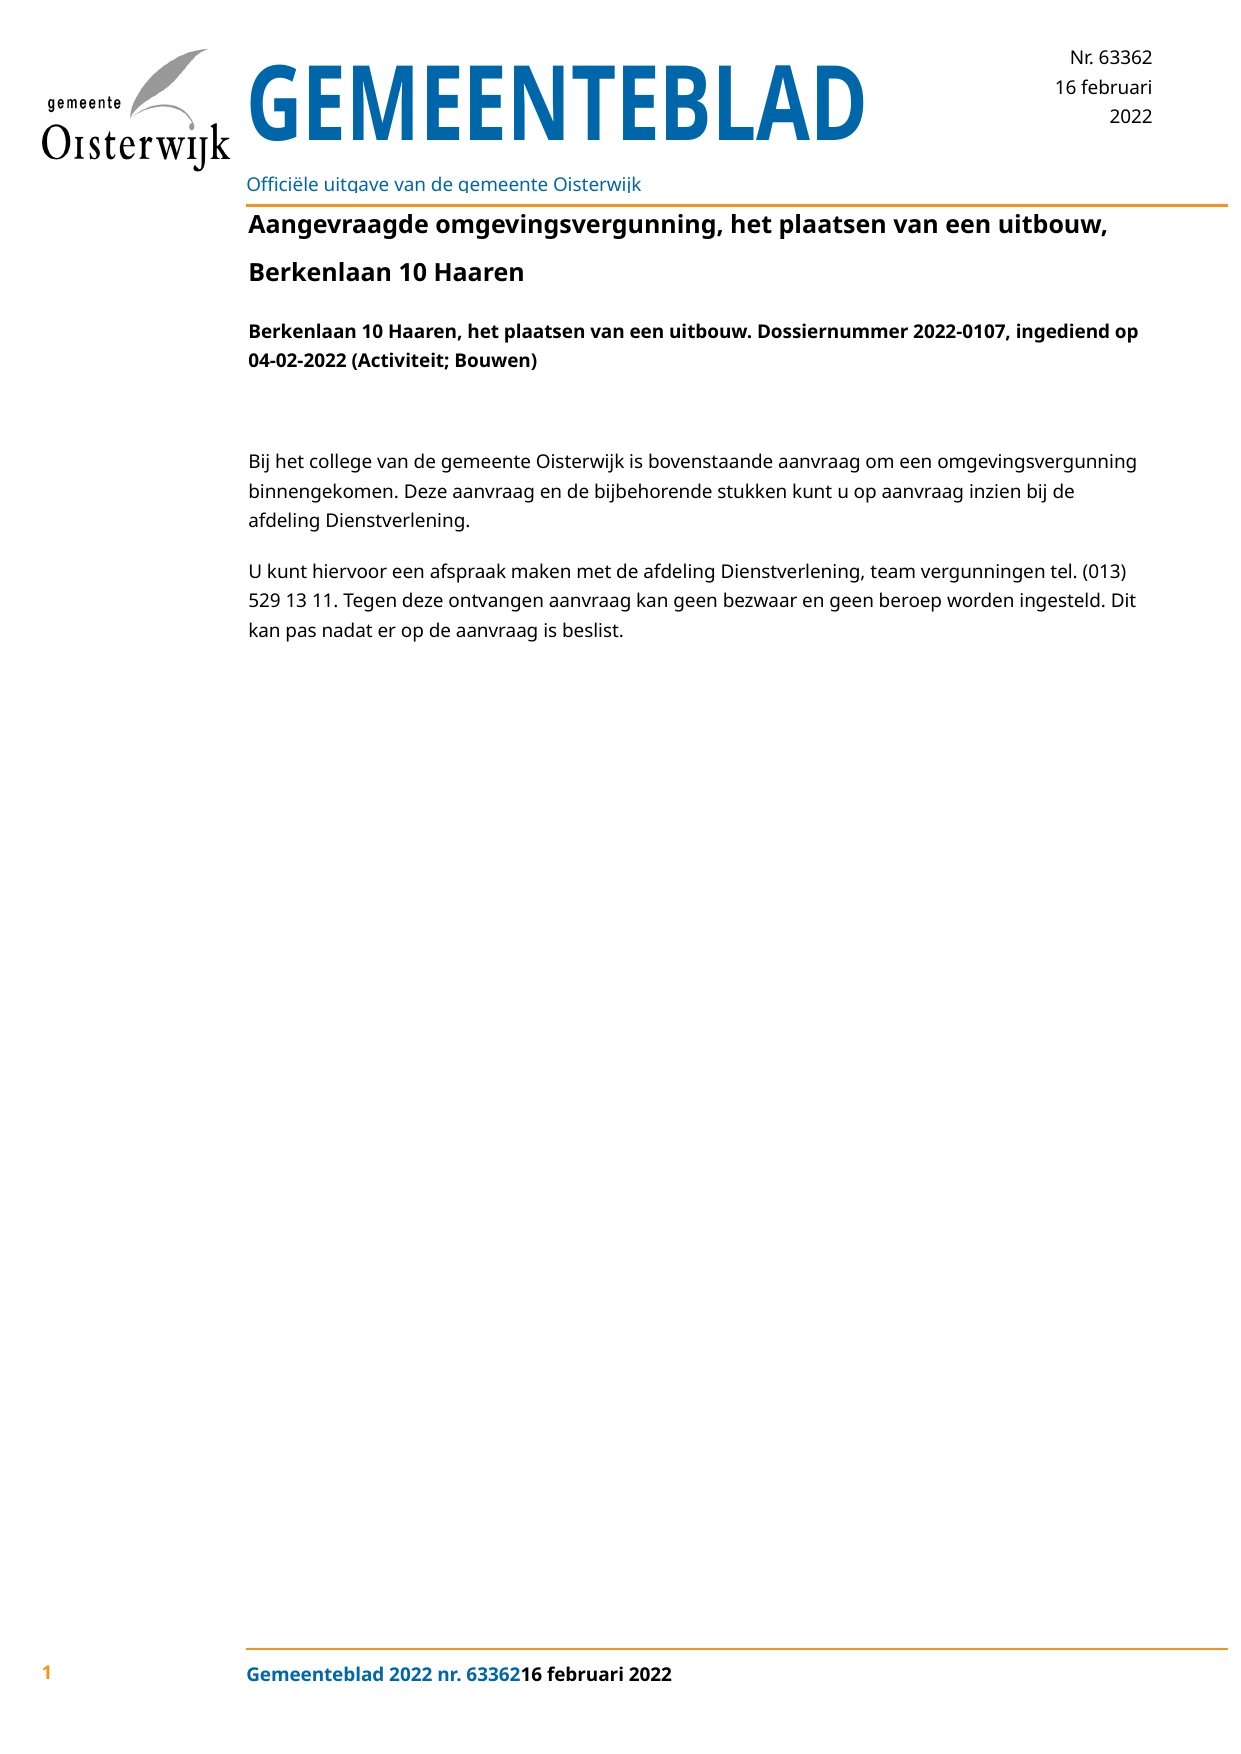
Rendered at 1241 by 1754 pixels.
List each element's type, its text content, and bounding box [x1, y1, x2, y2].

text U kunt hiervoor een afspraak maken met de afdeling Dienstverlening, team vergunningen tel. (013) 529 13 11. Tegen deze ontvangen aanvraag kan geen bezwaar en geen beroep worden ingesteld. Dit kan pas nadat er op de aanvraag is beslist. [248, 558, 1152, 643]
text Bij het college van de gemeente Oisterwijk is bovenstaande aanvraag om een omgevingsvergunning binnengekomen. Deze aanvraag en de bijbehorende stukken kunt u op aanvraag inzien bij de afdeling Dienstverlening. [248, 448, 1152, 533]
picture [41, 47, 231, 172]
text Aangevraagde omgevingsvergunning, het plaatsen van een uitbouw, Berkenlaan 10 Haaren [248, 207, 1152, 288]
text Berkenlaan 10 Haaren, het plaatsen van een uitbouw. Dossiernummer 2022-0107, ingediend op 04-02-2022 (Activiteit; Bouwen) [248, 318, 1152, 373]
